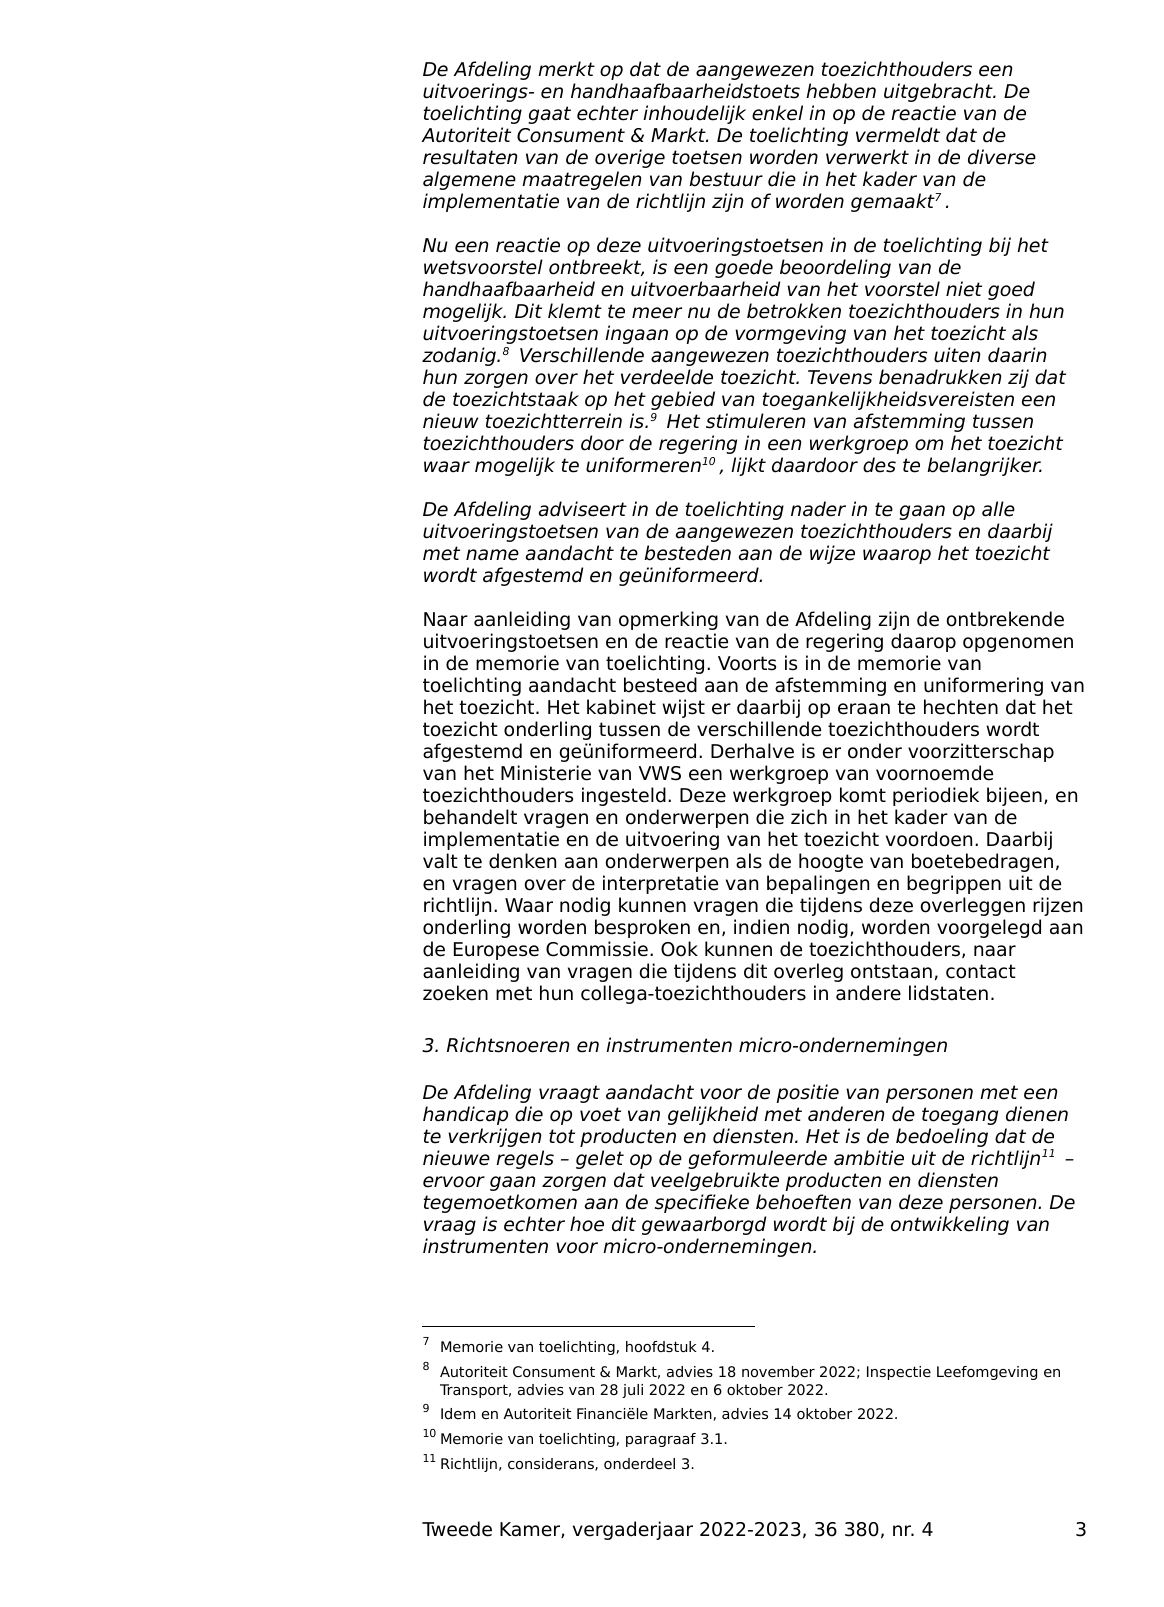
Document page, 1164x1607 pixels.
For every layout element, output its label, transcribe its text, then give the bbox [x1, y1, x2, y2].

text De Afdeling vraagt aandacht voor de positie van personen met een handicap die op voet van gelijkheid met anderen de toegang dienen te verkrijgen tot producten en diensten. Het is de bedoeling dat de nieuwe regels – gelet op de geformuleerde ambitie uit de richtlijn – ervoor gaan zorgen dat veelgebruikte producten en diensten tegemoetkomen aan de specifieke behoeften van deze personen. De vraag is echter hoe dit gewaarborgd wordt bij de ontwikkeling van instrumenten voor micro-ondernemingen. [422, 1082, 1087, 1258]
text De Afdeling adviseert in de toelichting nader in te gaan op alle uitvoeringstoetsen van de aangewezen toezichthouders en daarbij met name aandacht te besteden aan de wijze waarop het toezicht wordt afgestemd en geüniformeerd. [422, 499, 1087, 587]
text Nu een reactie op deze uitvoeringstoetsen in de toelichting bij het wetsvoorstel ontbreekt, is een goede beoordeling van de handhaafbaarheid en uitvoerbaarheid van het voorstel niet goed mogelijk. Dit klemt te meer nu de betrokken toezichthouders in hun uitvoeringstoetsen ingaan op de vormgeving van het toezicht als zodanig. Verschillende aangewezen toezichthouders uiten daarin hun zorgen over het verdeelde toezicht. Tevens benadrukken zij dat de toezichtstaak op het gebied van toegankelijkheidsvereisten een nieuw toezichtterrein is. Het stimuleren van afstemming tussen toezichthouders door de regering in een werkgroep om het toezicht waar mogelijk te uniformeren, lijkt daardoor des te belangrijker. [422, 235, 1087, 477]
text Richtlijn, considerans, onderdeel 3. [422, 1452, 1087, 1474]
text De Afdeling merkt op dat de aangewezen toezichthouders een uitvoerings- en handhaafbaarheidstoets hebben uitgebracht. De toelichting gaat echter inhoudelijk enkel in op de reactie van de Autoriteit Consument & Markt. De toelichting vermeldt dat de resultaten van de overige toetsen worden verwerkt in de diverse algemene maatregelen van bestuur die in het kader van de implementatie van de richtlijn zijn of worden gemaakt. [422, 59, 1087, 213]
text Idem en Autoriteit Financiële Markten, advies 14 oktober 2022. [422, 1402, 1087, 1424]
text Memorie van toelichting, hoofdstuk 4. [422, 1335, 1087, 1357]
text Autoriteit Consument & Markt, advies 18 november 2022; Inspectie Leefomgeving en Transport, advies van 28 juli 2022 en 6 oktober 2022. [422, 1360, 1087, 1399]
subtitle 3. Richtsnoeren en instrumenten micro-ondernemingen [422, 1035, 1087, 1057]
text Naar aanleiding van opmerking van de Afdeling zijn de ontbrekende uitvoeringstoetsen en de reactie van de regering daarop opgenomen in de memorie van toelichting. Voorts is in de memorie van toelichting aandacht besteed aan de afstemming en uniformering van het toezicht. Het kabinet wijst er daarbij op eraan te hechten dat het toezicht onderling tussen de verschillende toezichthouders wordt afgestemd en geüniformeerd. Derhalve is er onder voorzitterschap van het Ministerie van VWS een werkgroep van voornoemde toezichthouders ingesteld. Deze werkgroep komt periodiek bijeen, en behandelt vragen en onderwerpen die zich in het kader van de implementatie en de uitvoering van het toezicht voordoen. Daarbij valt te denken aan onderwerpen als de hoogte van boetebedragen, en vragen over de interpretatie van bepalingen en begrippen uit de richtlijn. Waar nodig kunnen vragen die tijdens deze overleggen rijzen onderling worden besproken en, indien nodig, worden voorgelegd aan de Europese Commissie. Ook kunnen de toezichthouders, naar aanleiding van vragen die tijdens dit overleg ontstaan, contact zoeken met hun collega-toezichthouders in andere lidstaten. [422, 609, 1087, 1005]
text Memorie van toelichting, paragraaf 3.1. [422, 1427, 1087, 1449]
